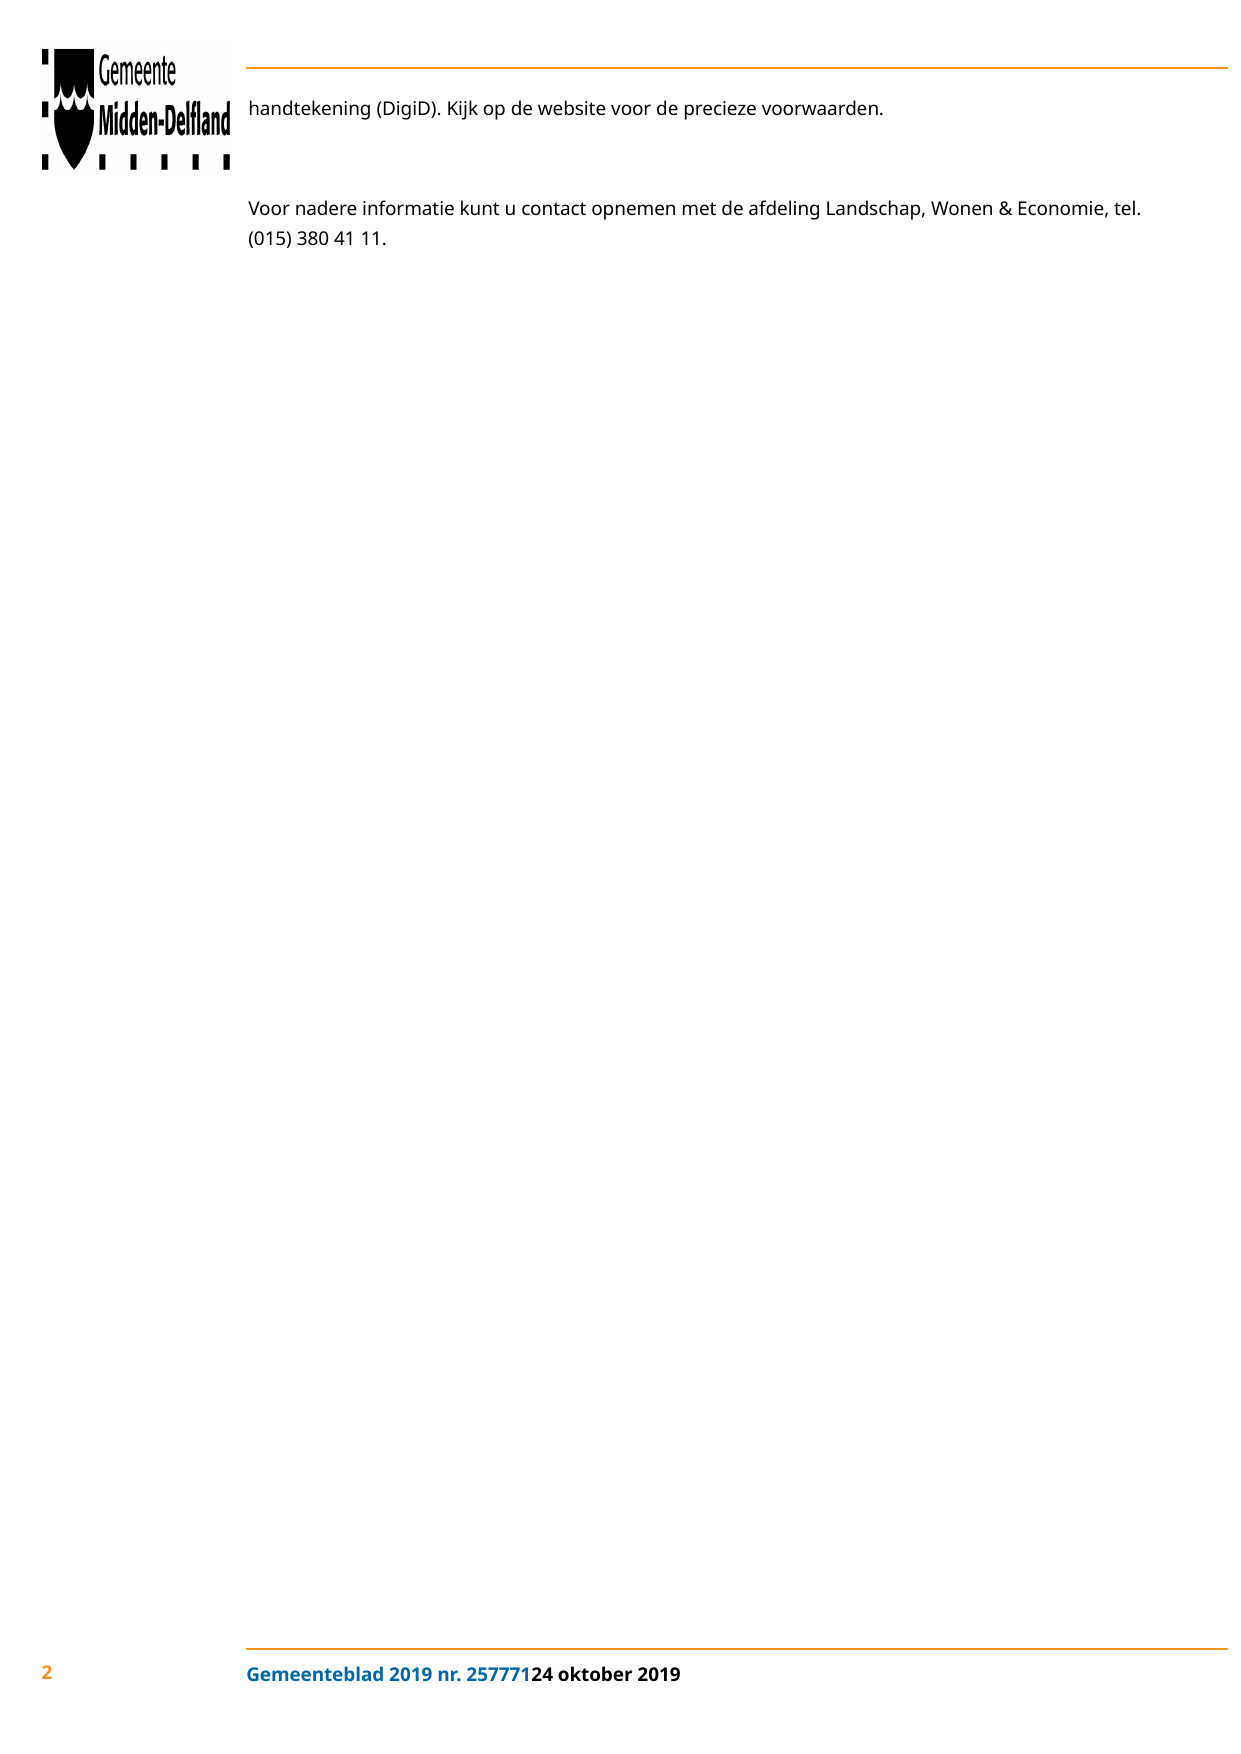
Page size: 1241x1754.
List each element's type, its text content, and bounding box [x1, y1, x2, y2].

text handtekening (DigiD). Kijk op de website voor de precieze voorwaarden. [248, 95, 1152, 121]
text Voor nadere informatie kunt u contact opnemen met de afdeling Landschap, Wonen & Economie, tel. (015) 380 41 11. [248, 196, 1152, 251]
picture [41, 47, 231, 172]
